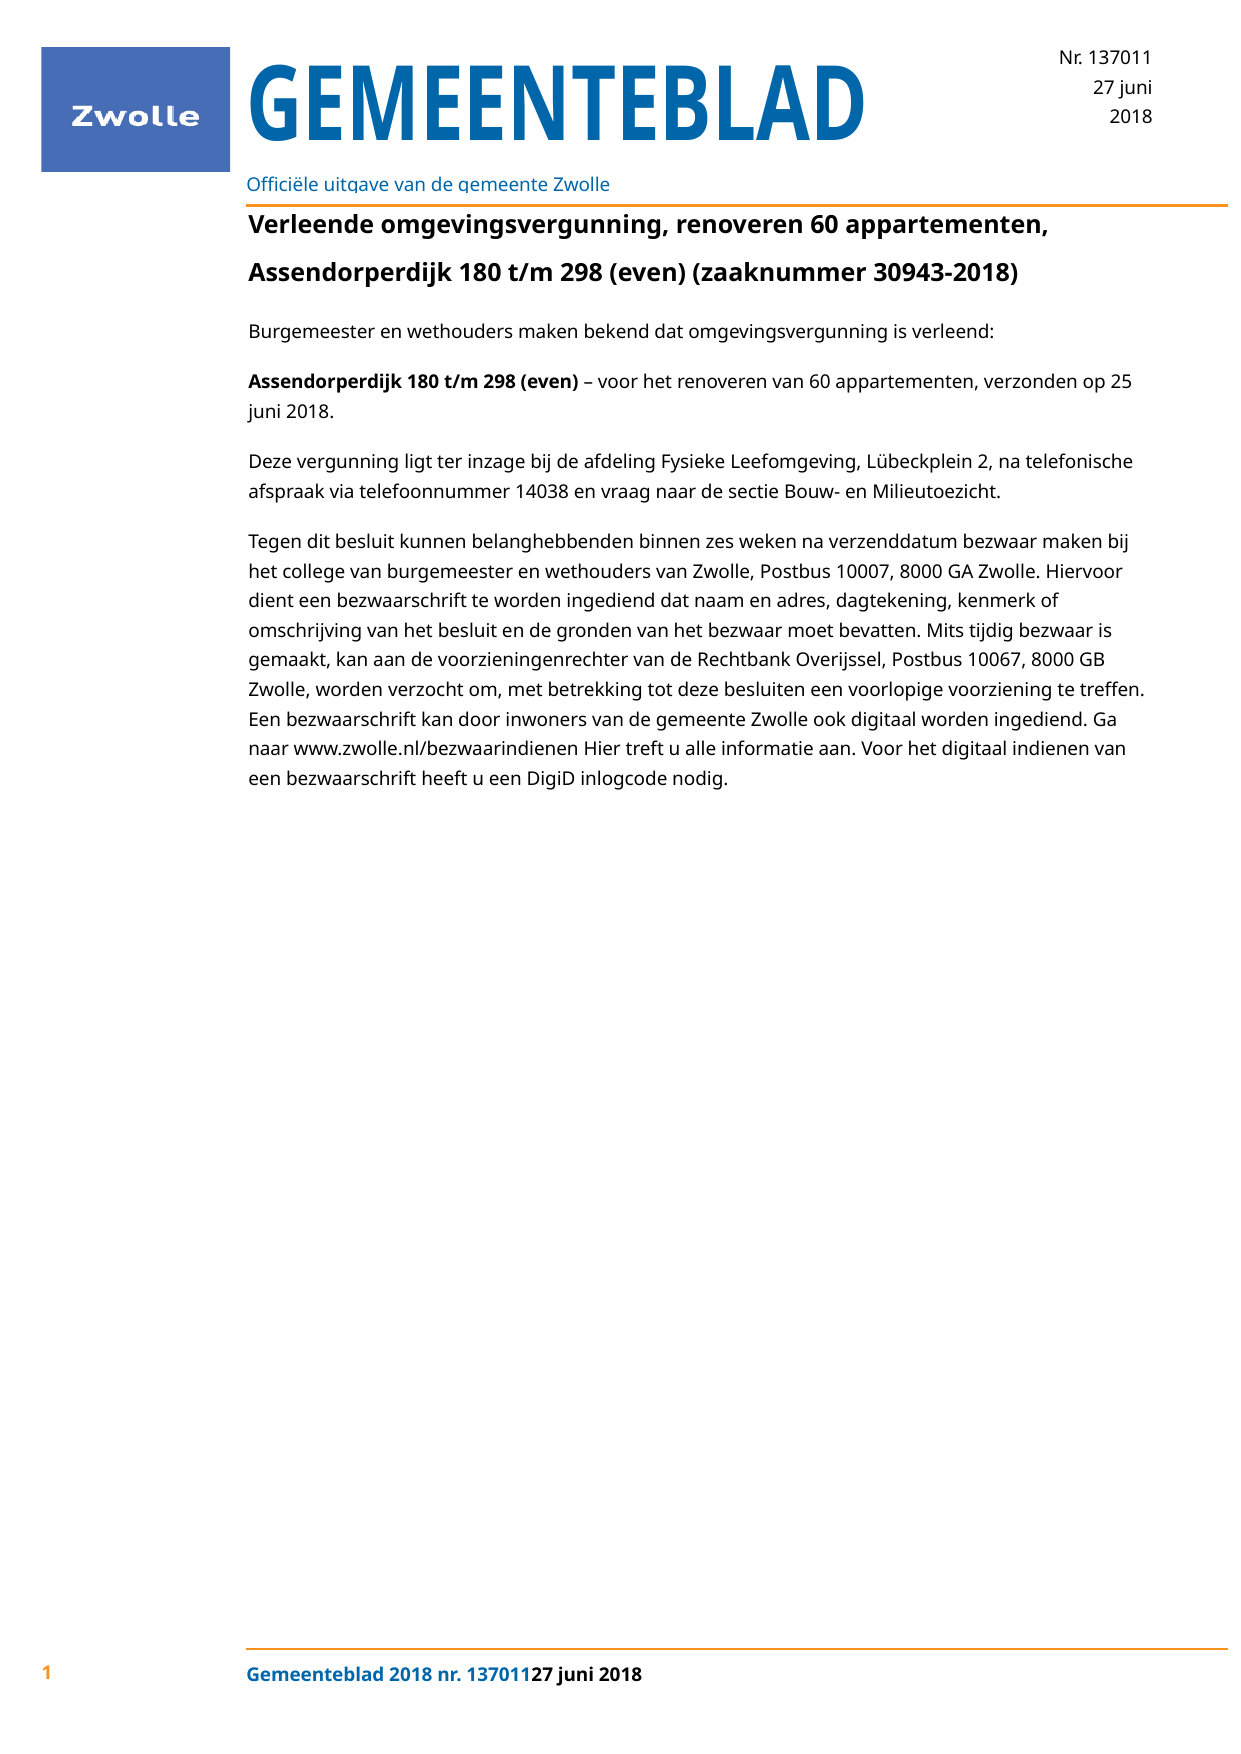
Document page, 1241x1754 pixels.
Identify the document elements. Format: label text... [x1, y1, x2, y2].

picture [41, 47, 231, 172]
text Burgemeester en wethouders maken bekend dat omgevingsvergunning is verleend: [248, 318, 1152, 344]
text Tegen dit besluit kunnen belanghebbenden binnen zes weken na verzenddatum bezwaar maken bij het college van burgemeester en wethouders van Zwolle, Postbus 10007, 8000 GA Zwolle. Hiervoor dient een bezwaarschrift te worden ingediend dat naam en adres, dagtekening, kenmerk of omschrijving van het besluit en de gronden van het bezwaar moet bevatten. Mits tijdig bezwaar is gemaakt, kan aan de voorzieningenrechter van de Rechtbank Overijssel, Postbus 10067, 8000 GB Zwolle, worden verzocht om, met betrekking tot deze besluiten een voorlopige voorziening te treffen. Een bezwaarschrift kan door inwoners van de gemeente Zwolle ook digitaal worden ingediend. Ga naar www.zwolle.nl/bezwaarindienen Hier treft u alle informatie aan. Voor het digitaal indienen van een bezwaarschrift heeft u een DigiD inlogcode nodig. [248, 528, 1152, 791]
text Verleende omgevingsvergunning, renoveren 60 appartementen, Assendorperdijk 180 t/m 298 (even) (zaaknummer 30943-2018) [248, 207, 1152, 288]
text Assendorperdijk 180 t/m 298 (even) – voor het renoveren van 60 appartementen, verzonden op 25 juni 2018. [248, 368, 1152, 424]
text Deze vergunning ligt ter inzage bij de afdeling Fysieke Leefomgeving, Lübeckplein 2, na telefonische afspraak via telefoonnummer 14038 en vraag naar de sectie Bouw- en Milieutoezicht. [248, 448, 1152, 504]
